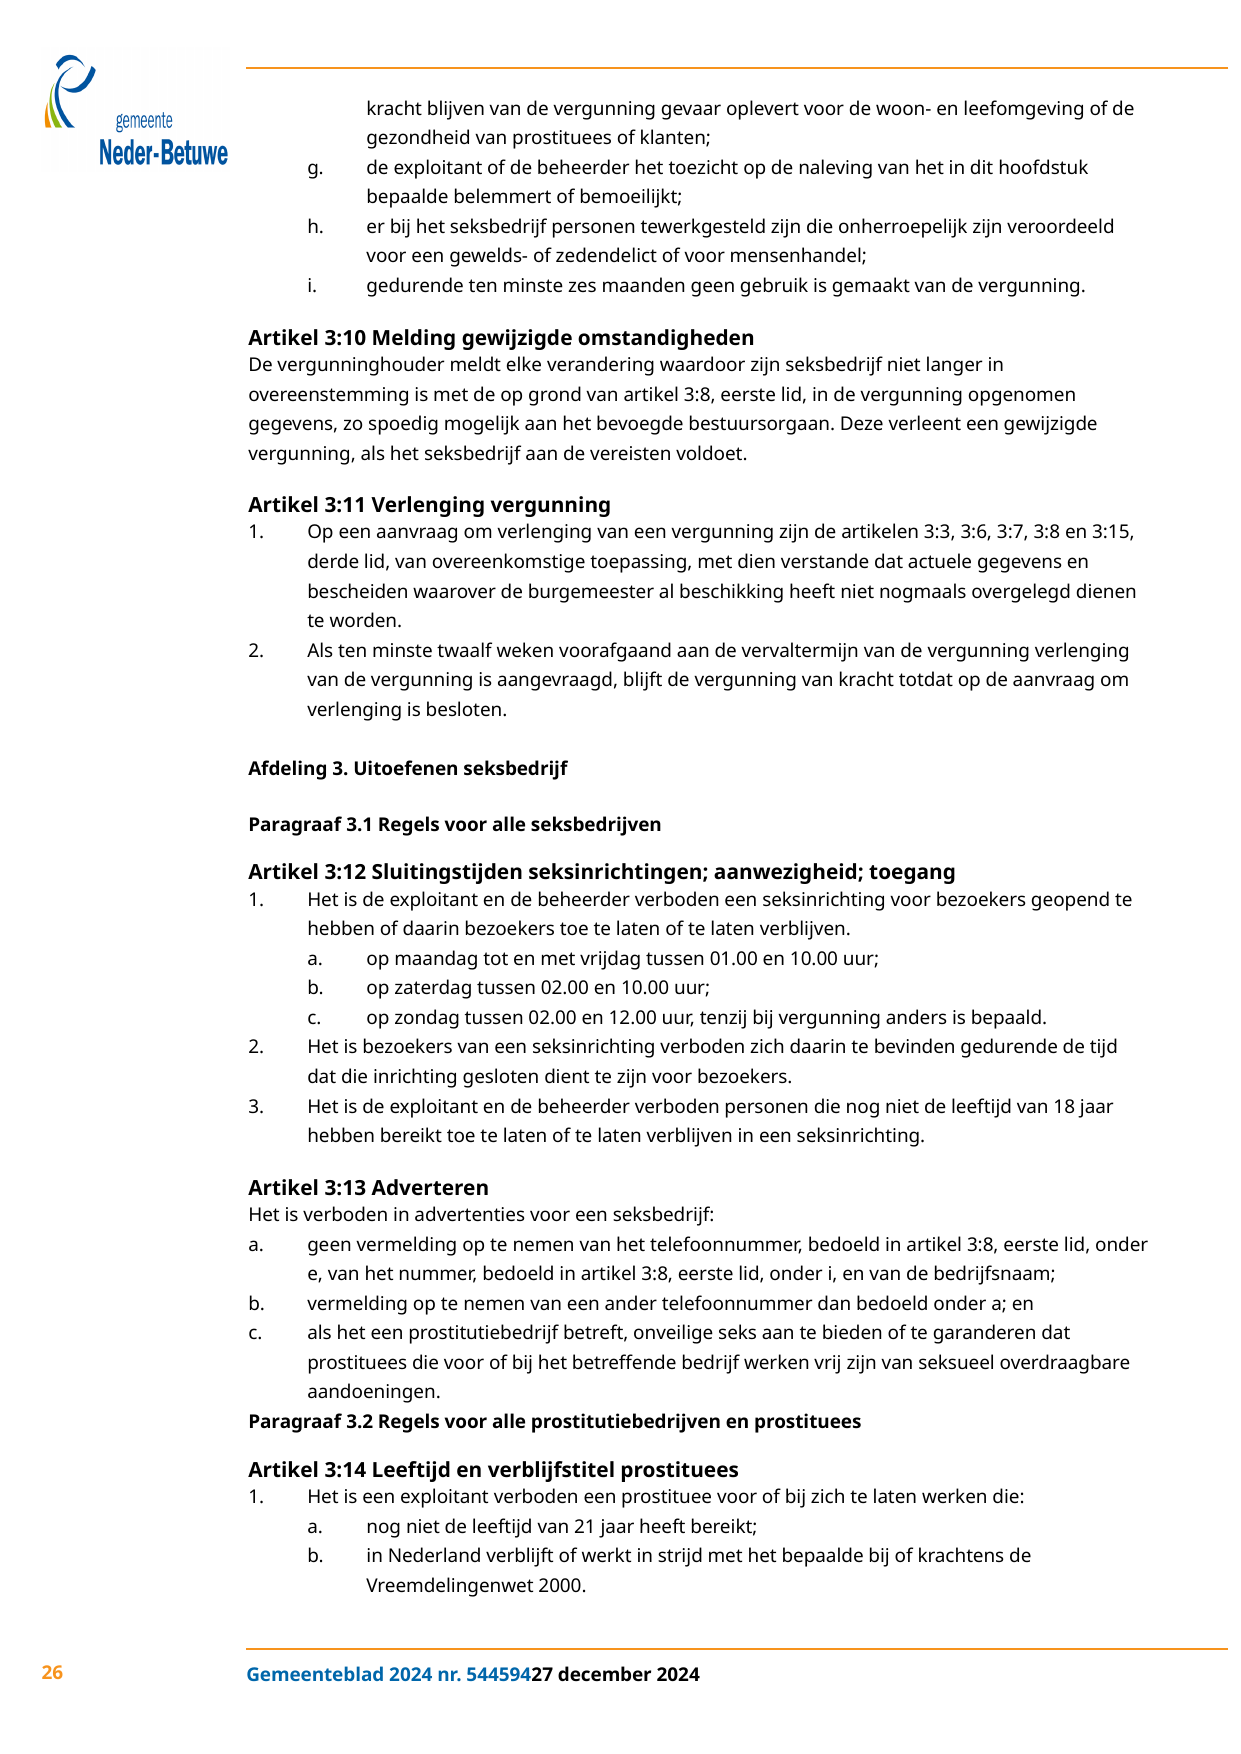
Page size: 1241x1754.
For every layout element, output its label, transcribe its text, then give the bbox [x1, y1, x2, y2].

list op zondag tussen 02.00 en 12.00 uur, tenzij bij vergunning anders is bepaald. [307, 1004, 1152, 1030]
list Als ten minste twaalf weken voorafgaand aan de vervaltermijn van de vergunning verlenging van de vergunning is aangevraagd, blijft de vergunning van kracht totdat op de aanvraag om verlenging is besloten. [248, 637, 1152, 722]
text Afdeling 3. Uitoefenen seksbedrijf [248, 755, 1152, 781]
list op zaterdag tussen 02.00 en 10.00 uur; [307, 974, 1152, 1000]
list Op een aanvraag om verlenging van een vergunning zijn de artikelen 3:3, 3:6, 3:7, 3:8 en 3:15, derde lid, van overeenkomstige toepassing, met dien verstande dat actuele gegevens en bescheiden waarover de burgemeester al beschikking heeft niet nogmaals overgelegd dienen te worden. [248, 519, 1152, 633]
list Het is de exploitant en de beheerder verboden personen die nog niet de leeftijd van 18 jaar hebben bereikt toe te laten of te laten verblijven in een seksinrichting. [248, 1093, 1152, 1148]
text Artikel 3:14 Leeftijd en verblijfstitel prostituees [248, 1455, 1152, 1483]
picture [41, 47, 231, 172]
list Het is de exploitant en de beheerder verboden een seksinrichting voor bezoekers geopend te hebben of daarin bezoekers toe te laten of te laten verblijven. [248, 886, 1152, 941]
text De vergunninghouder meldt elke verandering waardoor zijn seksbedrijf niet langer in overeenstemming is met de op grond van artikel 3:8, eerste lid, in de vergunning opgenomen gegevens, zo spoedig mogelijk aan het bevoegde bestuursorgaan. Deze verleent een gewijzigde vergunning, als het seksbedrijf aan de vereisten voldoet. [248, 351, 1152, 466]
list nog niet de leeftijd van 21 jaar heeft bereikt; [307, 1513, 1152, 1539]
list Het is een exploitant verboden een prostituee voor of bij zich te laten werken die: [248, 1483, 1152, 1509]
text Artikel 3:10 Melding gewijzigde omstandigheden [248, 323, 1152, 351]
list er bij het seksbedrijf personen tewerkgesteld zijn die onherroepelijk zijn veroordeeld voor een gewelds- of zedendelict of voor mensenhandel; [307, 213, 1152, 268]
list gedurende ten minste zes maanden geen gebruik is gemaakt van de vergunning. [307, 272, 1152, 298]
text Paragraaf 3.1 Regels voor alle seksbedrijven [248, 811, 1152, 836]
text Paragraaf 3.2 Regels voor alle prostitutiebedrijven en prostituees [248, 1408, 1152, 1434]
list kracht blijven van de vergunning gevaar oplevert voor de woon- en leefomgeving of de gezondheid van prostituees of klanten; [307, 95, 1152, 150]
list in Nederland verblijft of werkt in strijd met het bepaalde bij of krachtens de Vreemdelingenwet 2000. [307, 1542, 1152, 1598]
list Het is bezoekers van een seksinrichting verboden zich daarin te bevinden gedurende de tijd dat die inrichting gesloten dient te zijn voor bezoekers. [248, 1034, 1152, 1089]
list als het een prostitutiebedrijf betreft, onveilige seks aan te bieden of te garanderen dat prostituees die voor of bij het betreffende bedrijf werken vrij zijn van seksueel overdraagbare aandoeningen. [248, 1319, 1152, 1404]
list op maandag tot en met vrijdag tussen 01.00 en 10.00 uur; [307, 945, 1152, 971]
text Het is verboden in advertenties voor een seksbedrijf: [248, 1201, 1152, 1227]
list geen vermelding op te nemen van het telefoonnummer, bedoeld in artikel 3:8, eerste lid, onder e, van het nummer, bedoeld in artikel 3:8, eerste lid, onder i, en van de bedrijfsnaam; [248, 1231, 1152, 1286]
text Artikel 3:11 Verlenging vergunning [248, 490, 1152, 519]
text Artikel 3:13 Adverteren [248, 1173, 1152, 1201]
list vermelding op te nemen van een ander telefoonnummer dan bedoeld onder a; en [248, 1290, 1152, 1316]
list de exploitant of de beheerder het toezicht op de naleving van het in dit hoofdstuk bepaalde belemmert of bemoeilijkt; [307, 154, 1152, 209]
text Artikel 3:12 Sluitingstijden seksinrichtingen; aanwezigheid; toegang [248, 857, 1152, 886]
